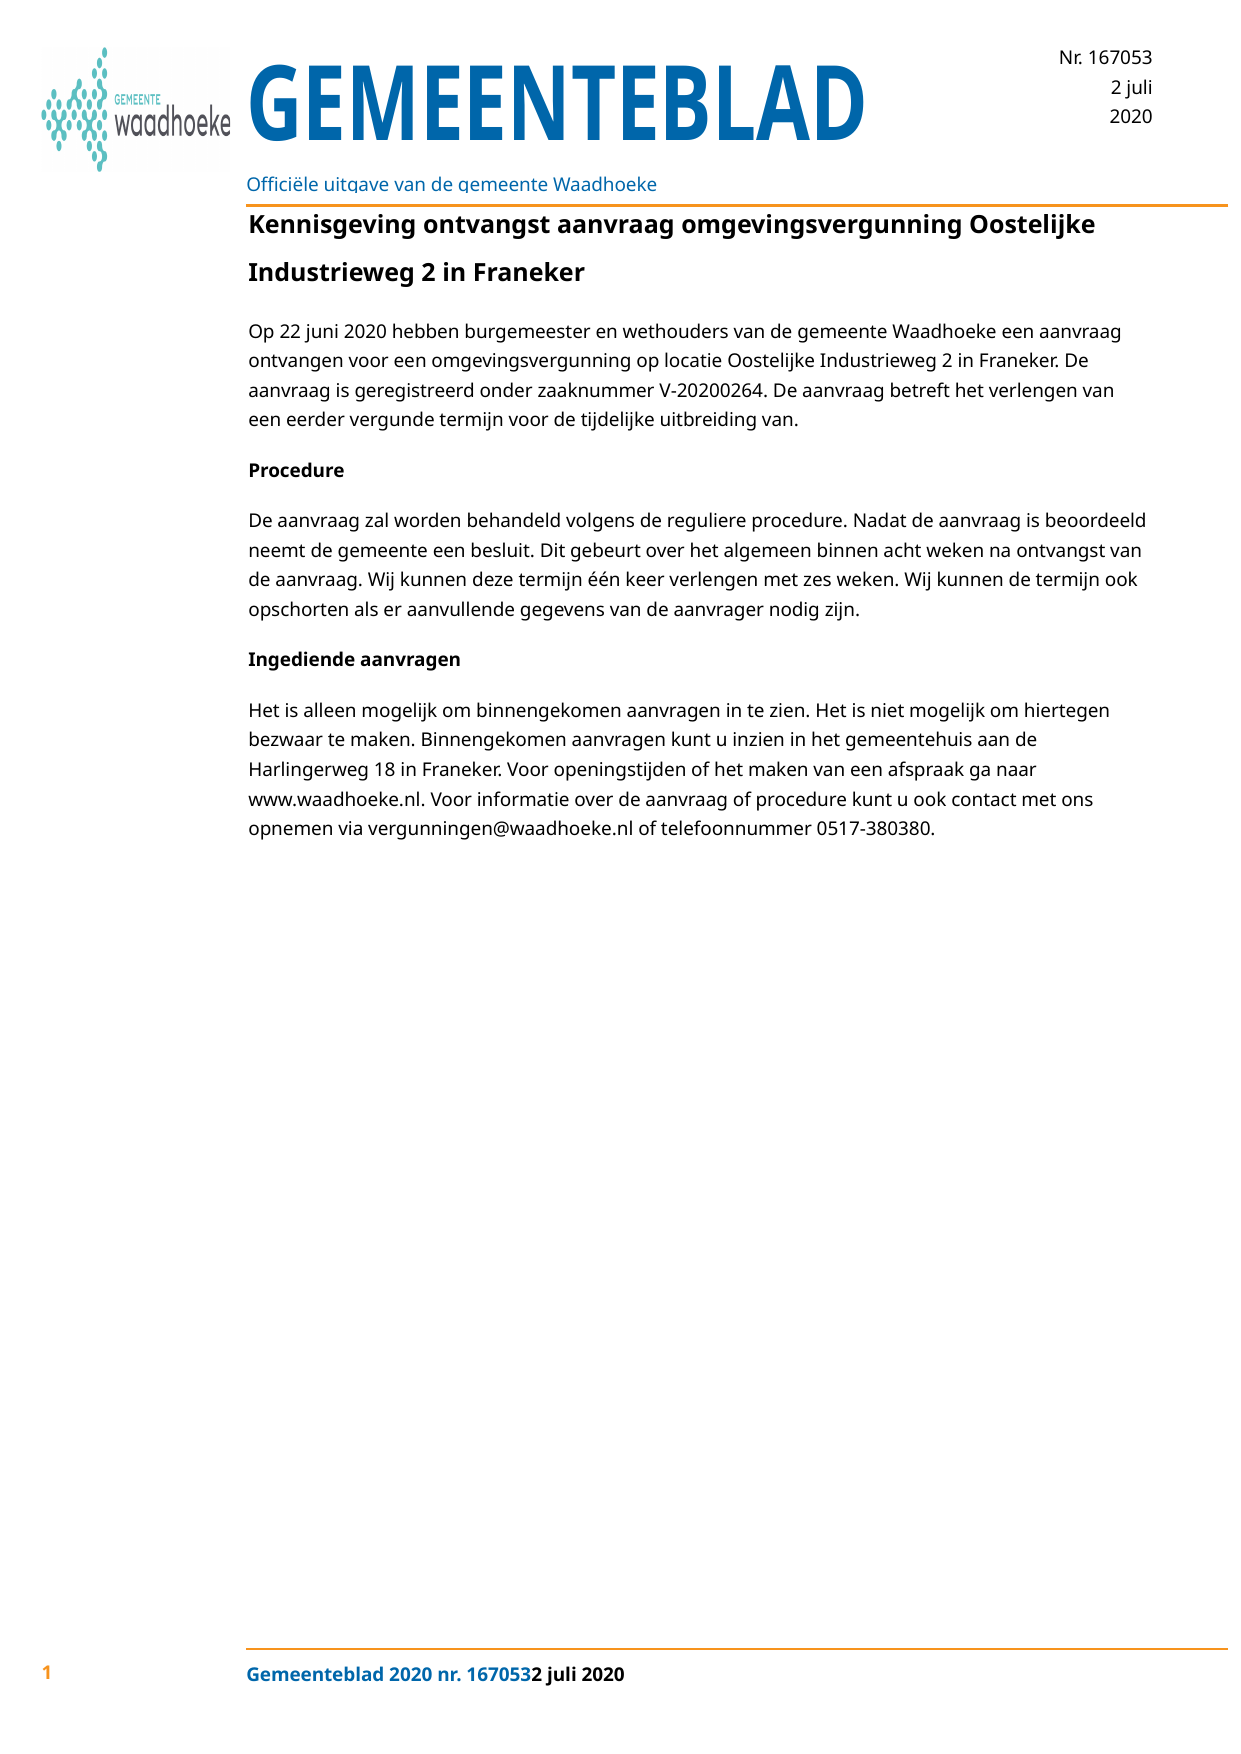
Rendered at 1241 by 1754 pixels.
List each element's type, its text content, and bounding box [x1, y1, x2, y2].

text Kennisgeving ontvangst aanvraag omgevingsvergunning Oostelijke Industrieweg 2 in Franeker [248, 207, 1152, 288]
text Het is alleen mogelijk om binnengekomen aanvragen in te zien. Het is niet mogelijk om hiertegen bezwaar te maken. Binnengekomen aanvragen kunt u inzien in het gemeentehuis aan de Harlingerweg 18 in Franeker. Voor openingstijden of het maken van een afspraak ga naar www.waadhoeke.nl. Voor informatie over de aanvraag of procedure kunt u ook contact met ons opnemen via vergunningen@waadhoeke.nl of telefoonnummer 0517-380380. [248, 697, 1152, 841]
text De aanvraag zal worden behandeld volgens de reguliere procedure. Nadat de aanvraag is beoordeeld neemt de gemeente een besluit. Dit gebeurt over het algemeen binnen acht weken na ontvangst van de aanvraag. Wij kunnen deze termijn één keer verlengen met zes weken. Wij kunnen de termijn ook opschorten als er aanvullende gegevens van de aanvrager nodig zijn. [248, 507, 1152, 622]
text Ingediende aanvragen [248, 647, 1152, 672]
text Op 22 juni 2020 hebben burgemeester en wethouders van de gemeente Waadhoeke een aanvraag ontvangen voor een omgevingsvergunning op locatie Oostelijke Industrieweg 2 in Franeker. De aanvraag is geregistreerd onder zaaknummer V-20200264. De aanvraag betreft het verlengen van een eerder vergunde termijn voor de tijdelijke uitbreiding van. [248, 318, 1152, 432]
picture [41, 47, 231, 172]
text Procedure [248, 457, 1152, 483]
